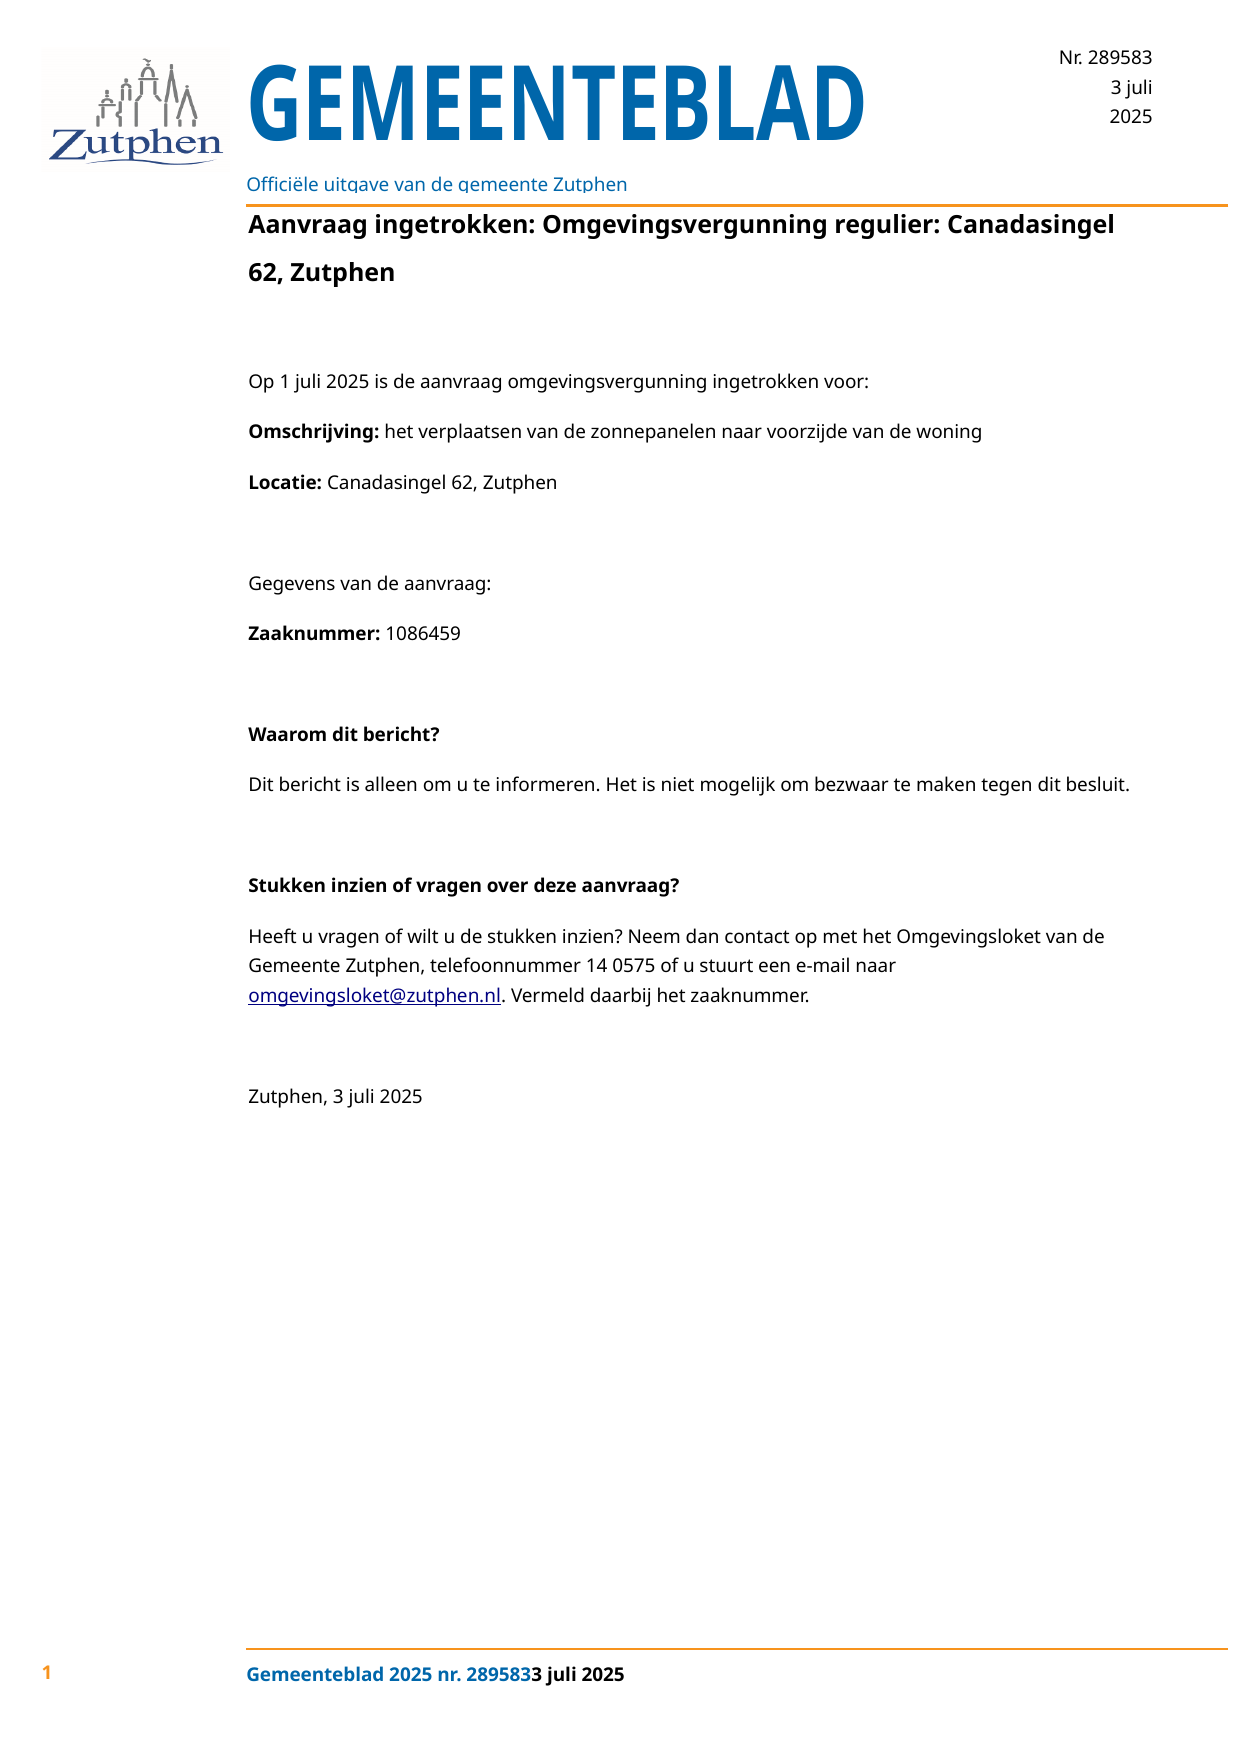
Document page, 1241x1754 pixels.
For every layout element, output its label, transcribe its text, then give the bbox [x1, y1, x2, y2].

text Zutphen, 3 juli 2025 [248, 1083, 1152, 1109]
text Dit bericht is alleen om u te informeren. Het is niet mogelijk om bezwaar te maken tegen dit besluit. [248, 772, 1152, 797]
text Stukken inzien of vragen over deze aanvraag? [248, 872, 1152, 898]
picture [41, 47, 231, 172]
text Zaaknummer: 1086459 [248, 620, 1152, 646]
text Op 1 juli 2025 is de aanvraag omgevingsvergunning ingetrokken voor: [248, 368, 1152, 394]
text Gegevens van de aanvraag: [248, 570, 1152, 596]
text Locatie: Canadasingel 62, Zutphen [248, 469, 1152, 495]
text Omschrijving: het verplaatsen van de zonnepanelen naar voorzijde van de woning [248, 419, 1152, 444]
text Waarom dit bericht? [248, 721, 1152, 747]
text Aanvraag ingetrokken: Omgevingsvergunning regulier: Canadasingel 62, Zutphen [248, 207, 1152, 288]
text Heeft u vragen of wilt u de stukken inzien? Neem dan contact op met het Omgevingsloket van de Gemeente Zutphen, telefoonnummer 14 0575 of u stuurt een e-mail naar omgevingsloket@zutphen.nl. Vermeld daarbij het zaaknummer. [248, 923, 1152, 1008]
